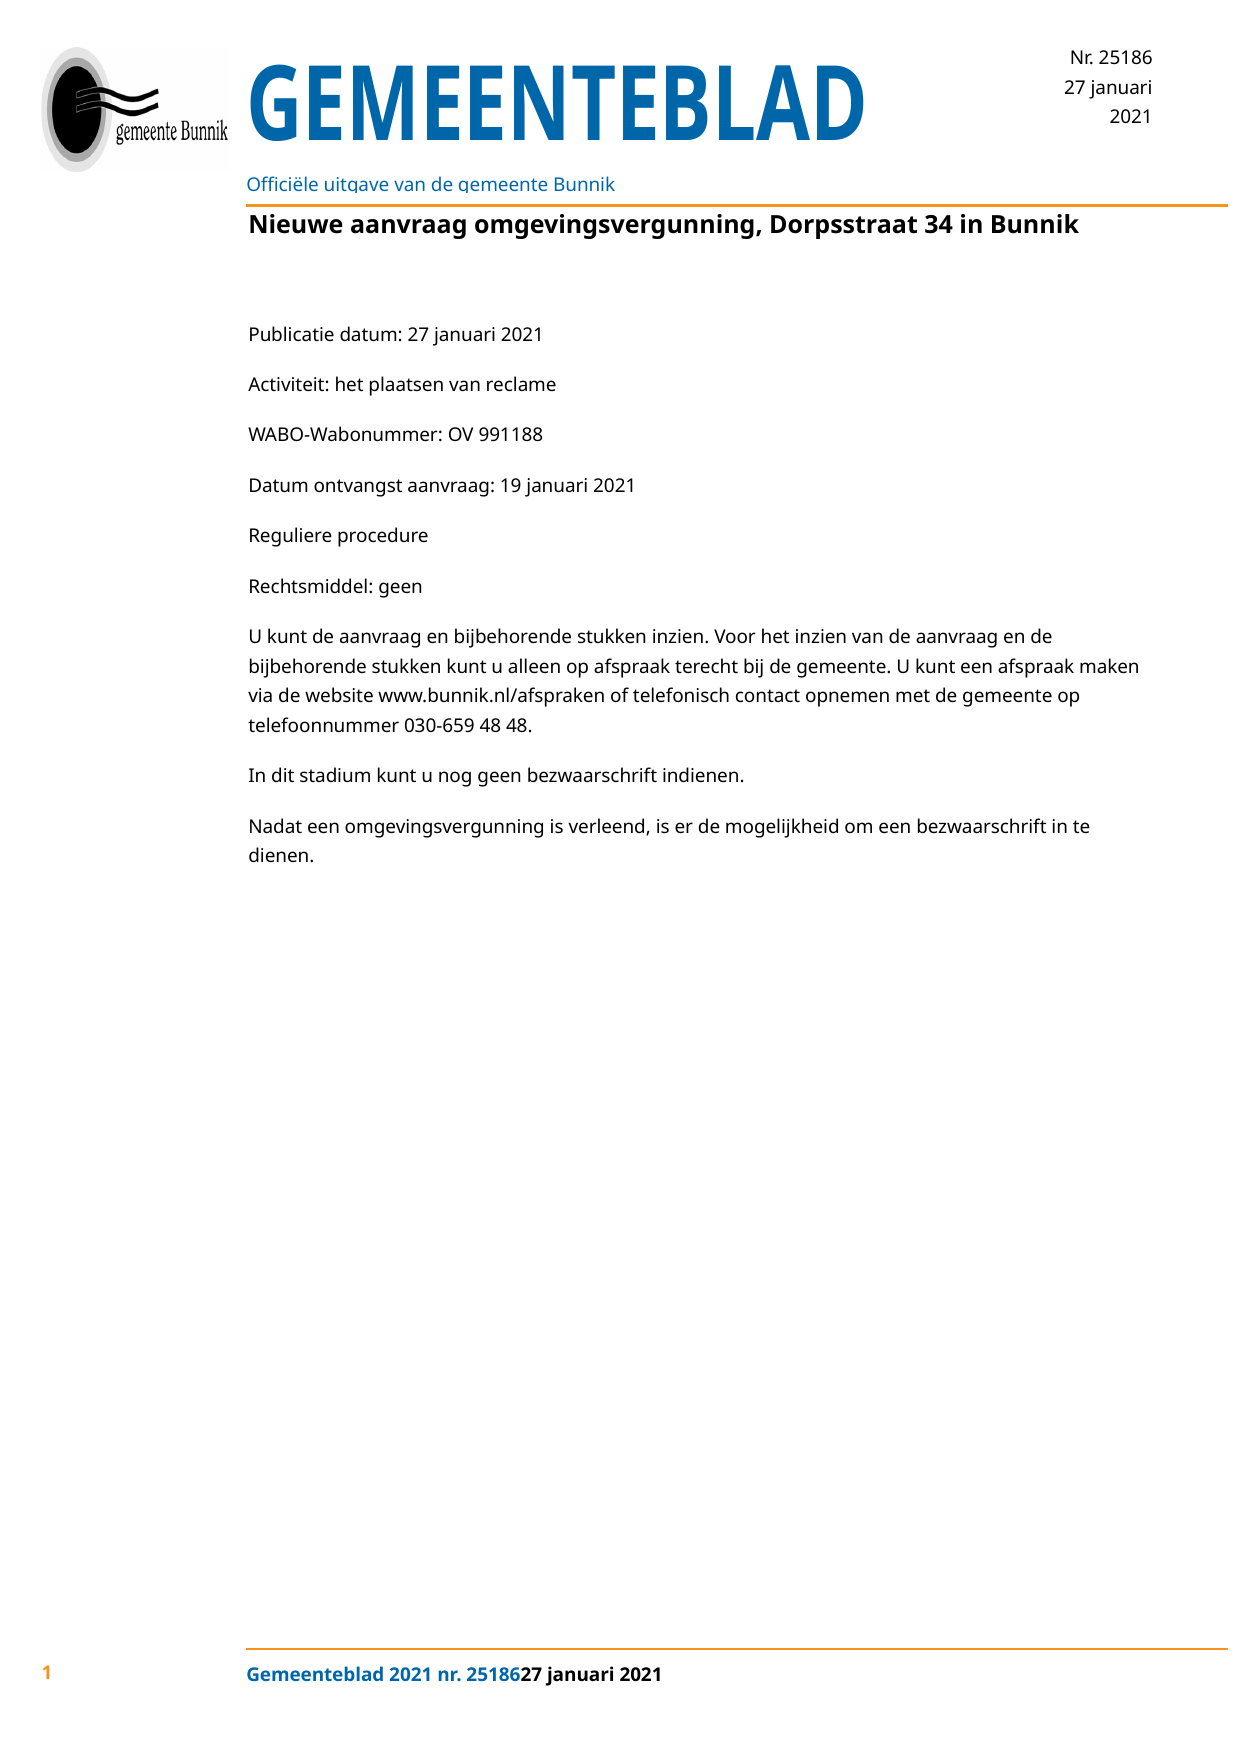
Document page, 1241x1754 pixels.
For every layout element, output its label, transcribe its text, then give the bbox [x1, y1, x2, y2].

text U kunt de aanvraag en bijbehorende stukken inzien. Voor het inzien van de aanvraag en de bijbehorende stukken kunt u alleen op afspraak terecht bij de gemeente. U kunt een afspraak maken via de website www.bunnik.nl/afspraken of telefonisch contact opnemen met de gemeente op telefoonnummer 030-659 48 48. [248, 623, 1152, 738]
text Rechtsmiddel: geen [248, 573, 1152, 598]
text Nieuwe aanvraag omgevingsvergunning, Dorpsstraat 34 in Bunnik [248, 207, 1152, 241]
picture [41, 47, 231, 172]
text Activiteit: het plaatsen van reclame [248, 371, 1152, 397]
text Datum ontvangst aanvraag: 19 januari 2021 [248, 472, 1152, 498]
text Reguliere procedure [248, 522, 1152, 548]
text In dit stadium kunt u nog geen bezwaarschrift indienen. [248, 762, 1152, 788]
text Publicatie datum: 27 januari 2021 [248, 321, 1152, 346]
text Nadat een omgevingsvergunning is verleend, is er de mogelijkheid om een bezwaarschrift in te dienen. [248, 813, 1152, 868]
text WABO-Wabonummer: OV 991188 [248, 422, 1152, 447]
